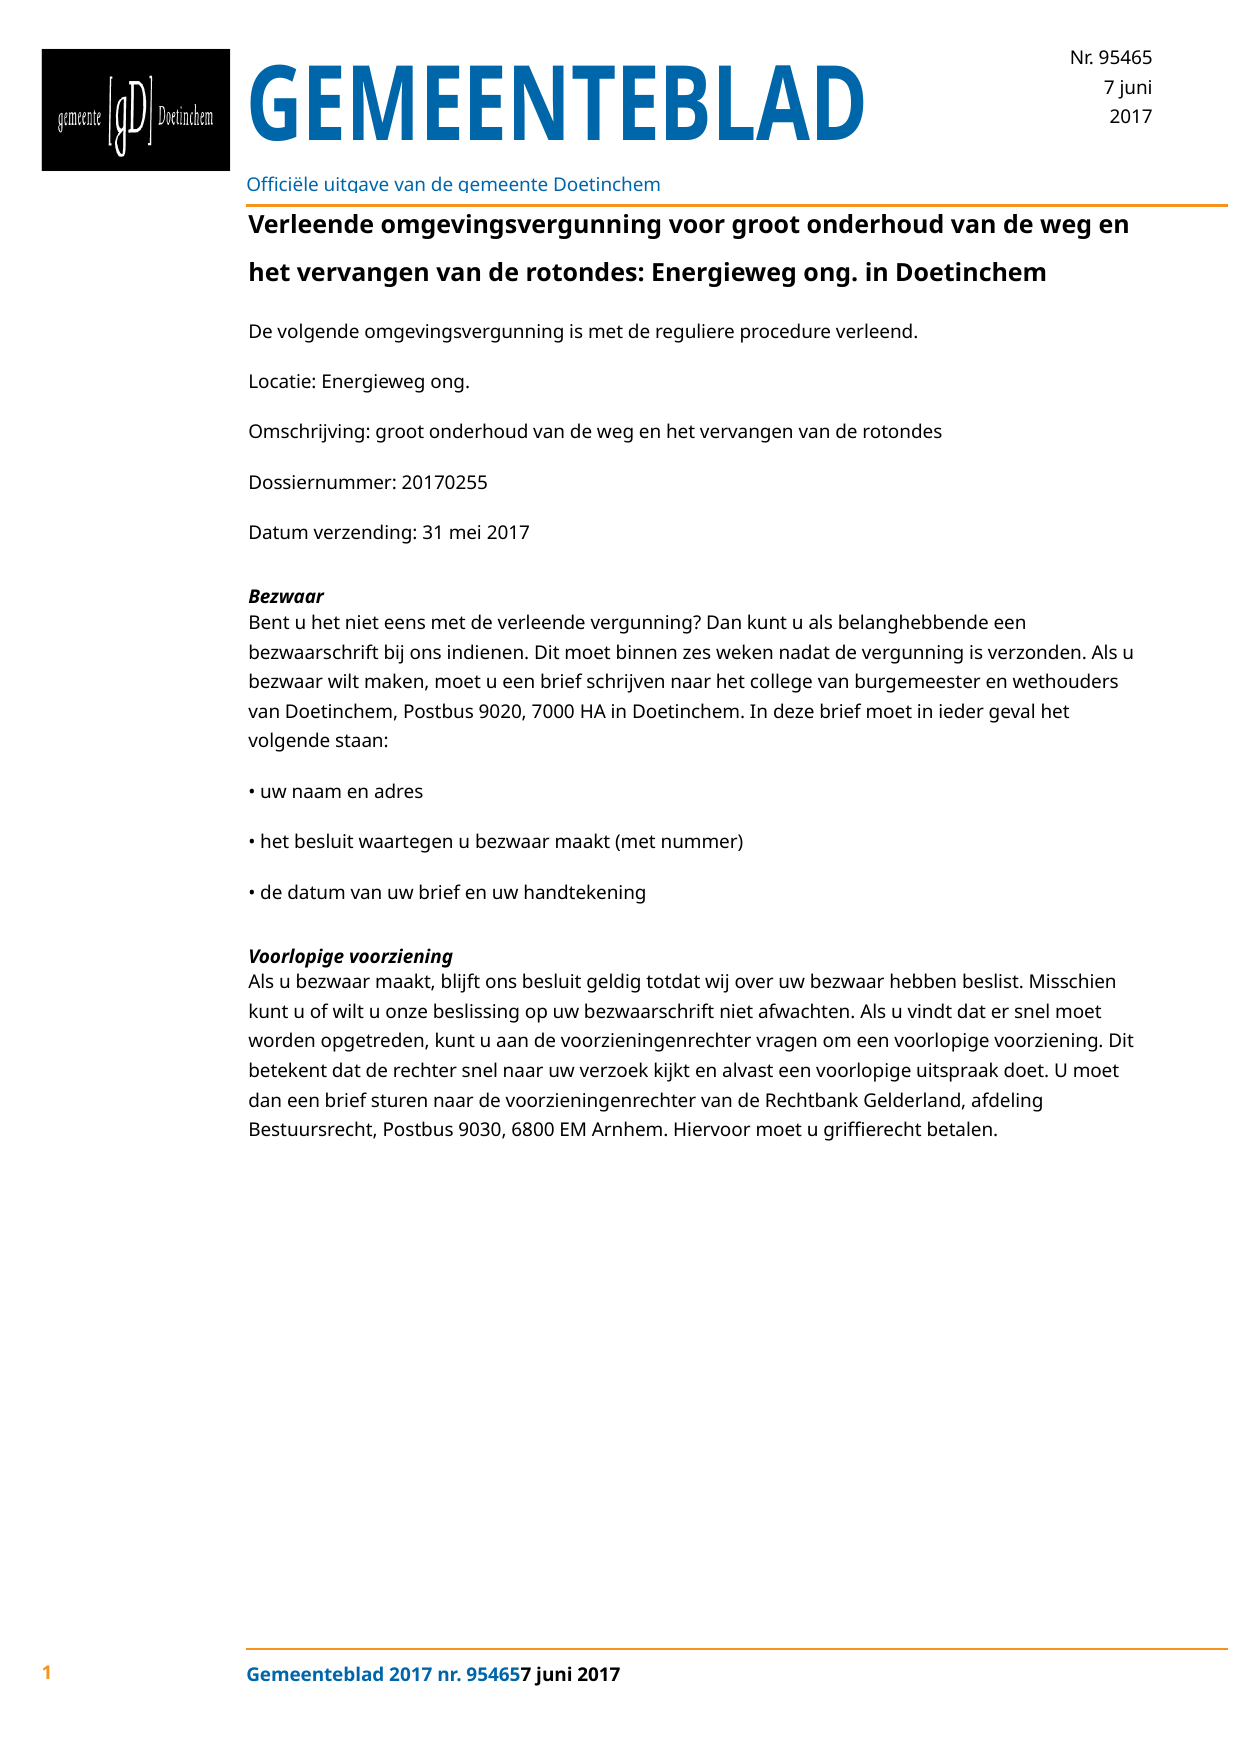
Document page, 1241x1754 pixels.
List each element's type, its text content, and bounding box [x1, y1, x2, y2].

text Voorlopige voorziening [248, 943, 1152, 968]
text Verleende omgevingsvergunning voor groot onderhoud van de weg en het vervangen van de rotondes: Energieweg ong. in Doetinchem [248, 207, 1152, 288]
picture [41, 47, 231, 172]
text Datum verzending: 31 mei 2017 [248, 519, 1152, 545]
text • het besluit waartegen u bezwaar maakt (met nummer) [248, 828, 1152, 854]
text • de datum van uw brief en uw handtekening [248, 879, 1152, 904]
text • uw naam en adres [248, 778, 1152, 804]
text Als u bezwaar maakt, blijft ons besluit geldig totdat wij over uw bezwaar hebben beslist. Misschien kunt u of wilt u onze beslissing op uw bezwaarschrift niet afwachten. Als u vindt dat er snel moet worden opgetreden, kunt u aan de voorzieningenrechter vragen om een voorlopige voorziening. Dit betekent dat de rechter snel naar uw verzoek kijkt en alvast een voorlopige uitspraak doet. U moet dan een brief sturen naar de voorzieningenrechter van de Rechtbank Gelderland, afdeling Bestuursrecht, Postbus 9030, 6800 EM Arnhem. Hiervoor moet u griffierecht betalen. [248, 968, 1152, 1142]
text Bent u het niet eens met de verleende vergunning? Dan kunt u als belanghebbende een bezwaarschrift bij ons indienen. Dit moet binnen zes weken nadat de vergunning is verzonden. Als u bezwaar wilt maken, moet u een brief schrijven naar het college van burgemeester en wethouders van Doetinchem, Postbus 9020, 7000 HA in Doetinchem. In deze brief moet in ieder geval het volgende staan: [248, 609, 1152, 753]
text Omschrijving: groot onderhoud van de weg en het vervangen van de rotondes [248, 419, 1152, 444]
text Bezwaar [248, 583, 1152, 609]
text Dossiernummer: 20170255 [248, 469, 1152, 495]
text Locatie: Energieweg ong. [248, 368, 1152, 394]
text De volgende omgevingsvergunning is met de reguliere procedure verleend. [248, 318, 1152, 344]
